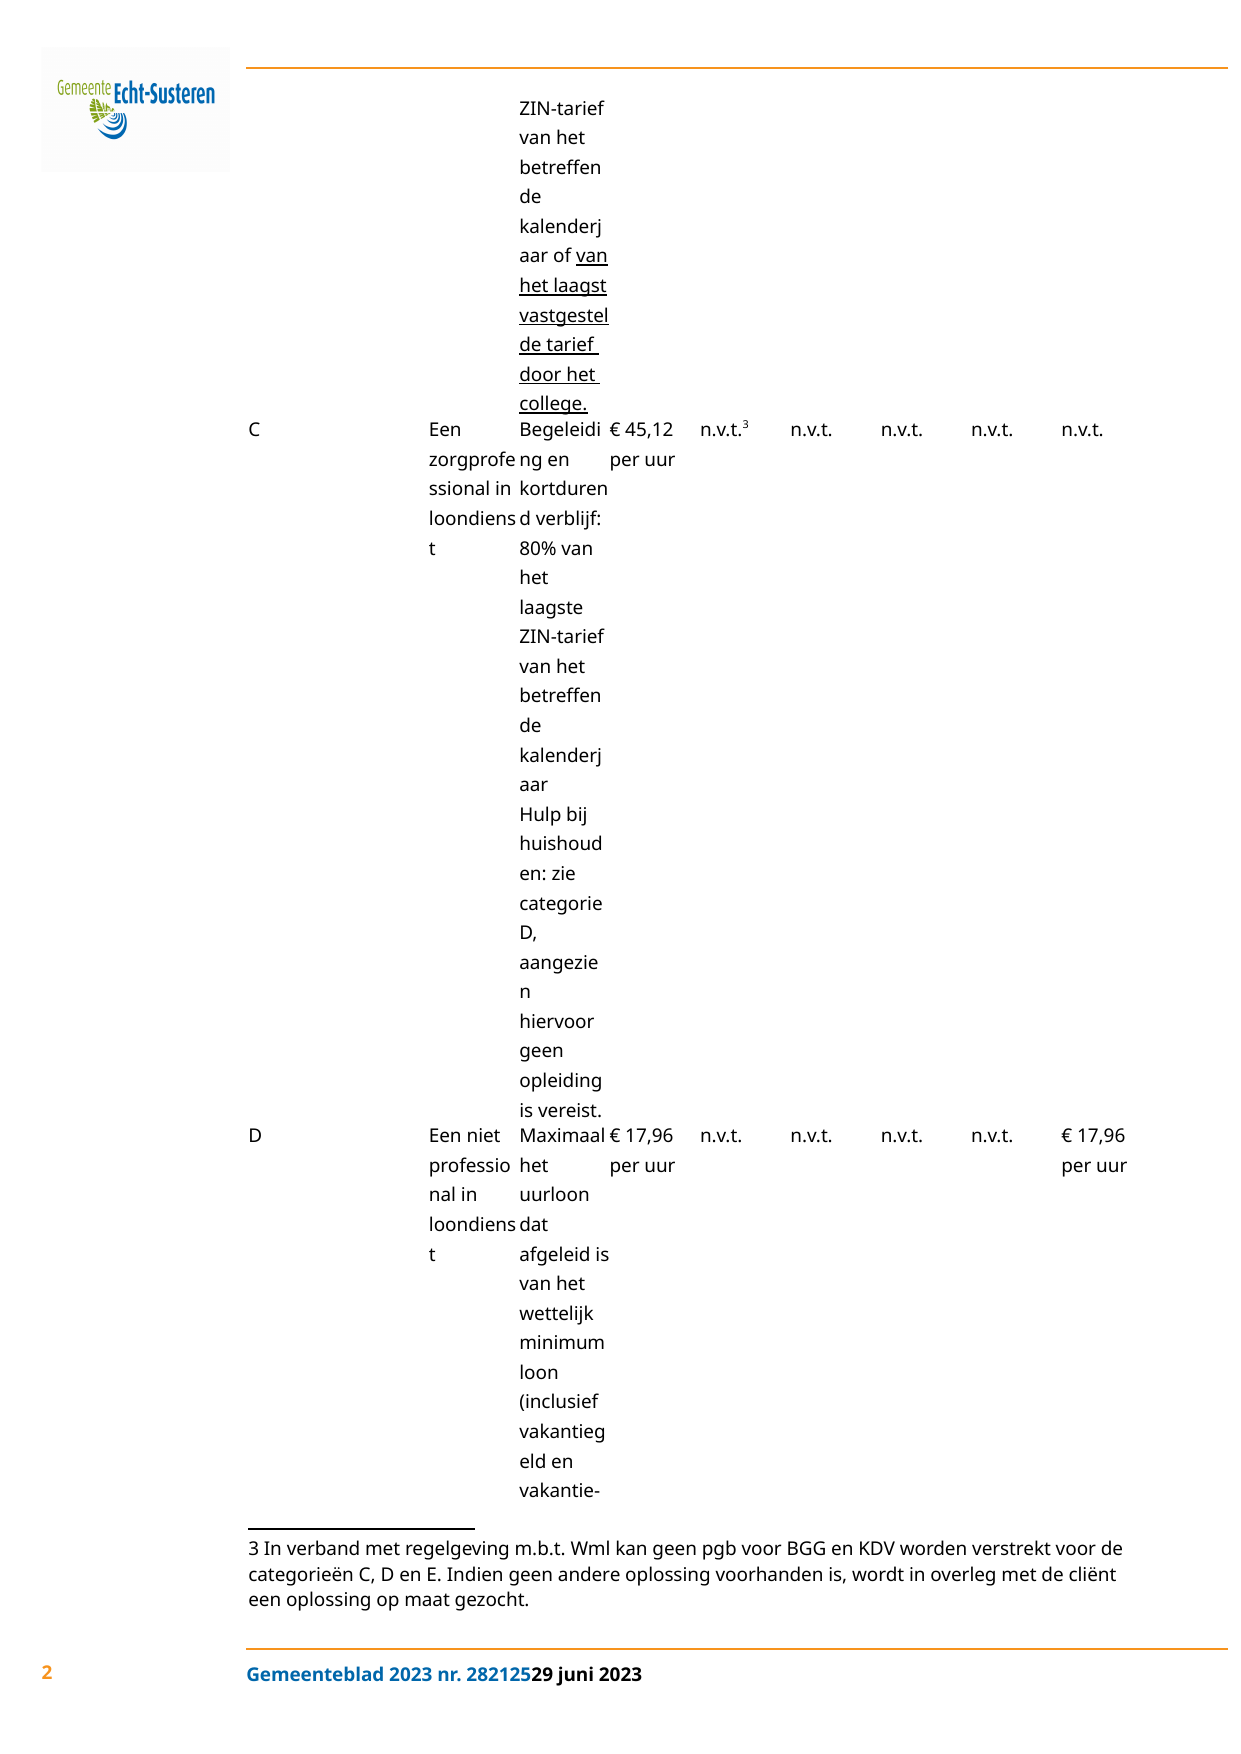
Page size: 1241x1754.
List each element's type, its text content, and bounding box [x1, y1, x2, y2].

table_cell [248, 95, 338, 416]
table_cell [881, 95, 971, 416]
table_cell [338, 1123, 429, 1503]
table_cell [338, 416, 429, 1122]
table_cell de tarief door het college. [519, 325, 609, 416]
picture [41, 47, 231, 172]
table_cell Een niet professional in loondienst [429, 1123, 519, 1503]
table_cell Een zorgprofessional in loondienst [429, 416, 519, 1122]
table_cell n.v.t. [700, 416, 790, 1122]
table_cell n.v.t. [1061, 416, 1152, 1122]
table_cell D [248, 1123, 338, 1503]
table_cell n.v.t. [881, 416, 971, 1122]
table_cell n.v.t. [881, 1123, 971, 1503]
table_cell n.v.t. [790, 1123, 881, 1503]
table_cell [700, 95, 790, 416]
table_cell n.v.t. [971, 416, 1061, 1122]
table_cell [971, 95, 1061, 416]
table_cell € 17,96 per uur [609, 1123, 700, 1503]
table_cell Begeleiding en kortdurend verblijf: 80% van het laagste ZIN-tarief van het betreffende kalenderjaar Hulp bij huishouden: zie categorie D, aangezien hiervoor geen opleiding is vereist. [519, 416, 609, 1122]
table_cell € 17,96 per uur [1061, 1123, 1152, 1503]
table_cell [429, 95, 519, 416]
table_cell ZIN-tarief van het betreffende kalenderjaar of van het laagst vastgestel [519, 95, 609, 324]
table_cell n.v.t. [700, 1123, 790, 1503]
table_cell Maximaal het uurloon dat afgeleid is van het wettelijk minimumloon (inclusief vakantiegeld en vakantie- [519, 1123, 609, 1503]
table_cell [790, 95, 881, 416]
table_cell n.v.t. [790, 416, 881, 1122]
table_cell [338, 95, 429, 416]
table_cell n.v.t. [971, 1123, 1061, 1503]
table_cell [609, 95, 700, 416]
table_cell € 45,12 per uur [609, 416, 700, 1122]
table_cell C [248, 416, 338, 1122]
table_cell [1061, 95, 1152, 416]
